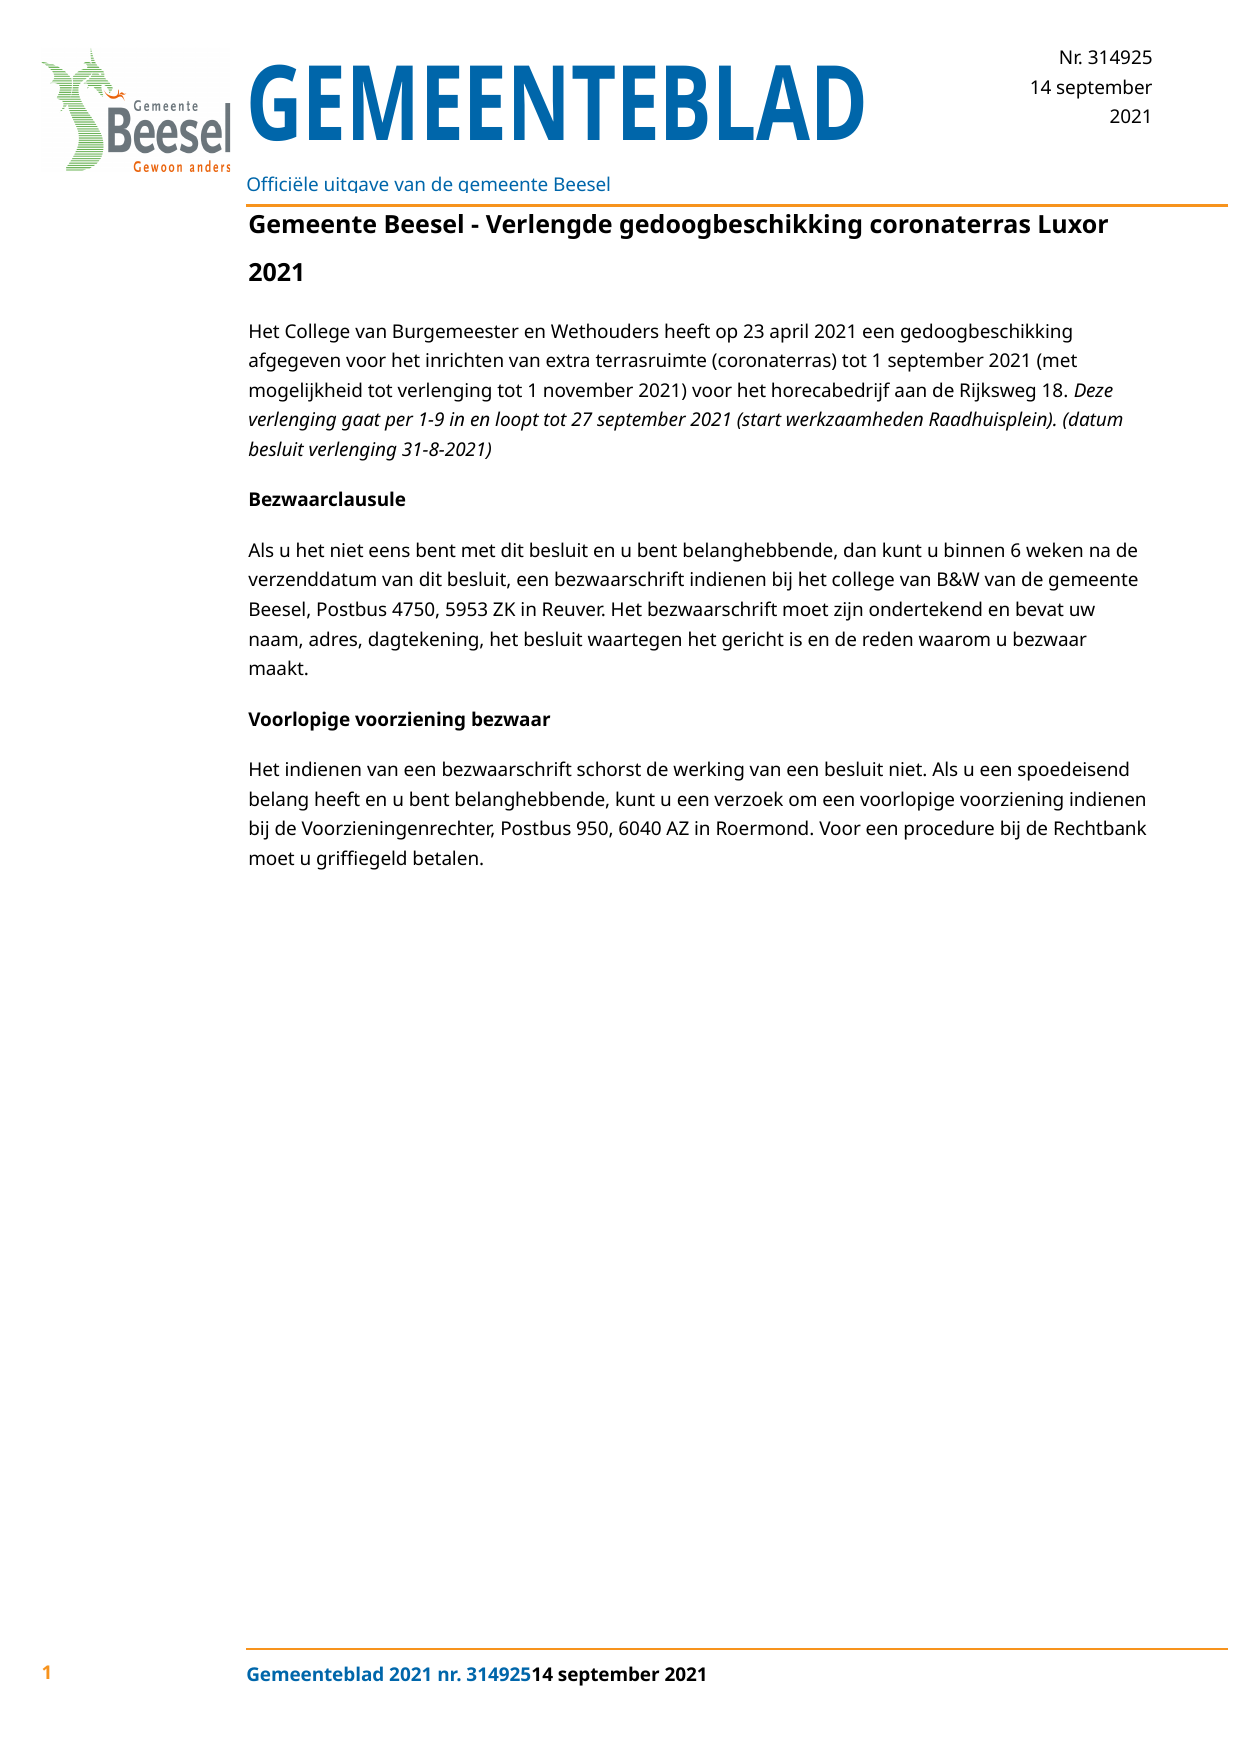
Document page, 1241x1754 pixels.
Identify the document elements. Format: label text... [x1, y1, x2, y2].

text Bezwaarclausule [248, 487, 1152, 512]
text Als u het niet eens bent met dit besluit en u bent belanghebbende, dan kunt u binnen 6 weken na de verzenddatum van dit besluit, een bezwaarschrift indienen bij het college van B&W van de gemeente Beesel, Postbus 4750, 5953 ZK in Reuver. Het bezwaarschrift moet zijn ondertekend en bevat uw naam, adres, dagtekening, het besluit waartegen het gericht is en de reden waarom u bezwaar maakt. [248, 537, 1152, 681]
text Het indienen van een bezwaarschrift schorst de werking van een besluit niet. Als u een spoedeisend belang heeft en u bent belanghebbende, kunt u een verzoek om een voorlopige voorziening indienen bij de Voorzieningenrechter, Postbus 950, 6040 AZ in Roermond. Voor een procedure bij de Rechtbank moet u griffiegeld betalen. [248, 756, 1152, 871]
text Het College van Burgemeester en Wethouders heeft op 23 april 2021 een gedoogbeschikking afgegeven voor het inrichten van extra terrasruimte (coronaterras) tot 1 september 2021 (met mogelijkheid tot verlenging tot 1 november 2021) voor het horecabedrijf aan de Rijksweg 18. Deze verlenging gaat per 1-9 in en loopt tot 27 september 2021 (start werkzaamheden Raadhuisplein). (datum besluit verlenging 31-8-2021) [248, 318, 1152, 462]
text Voorlopige voorziening bezwaar [248, 706, 1152, 732]
picture [41, 47, 231, 172]
text Gemeente Beesel - Verlengde gedoogbeschikking coronaterras Luxor 2021 [248, 207, 1152, 288]
